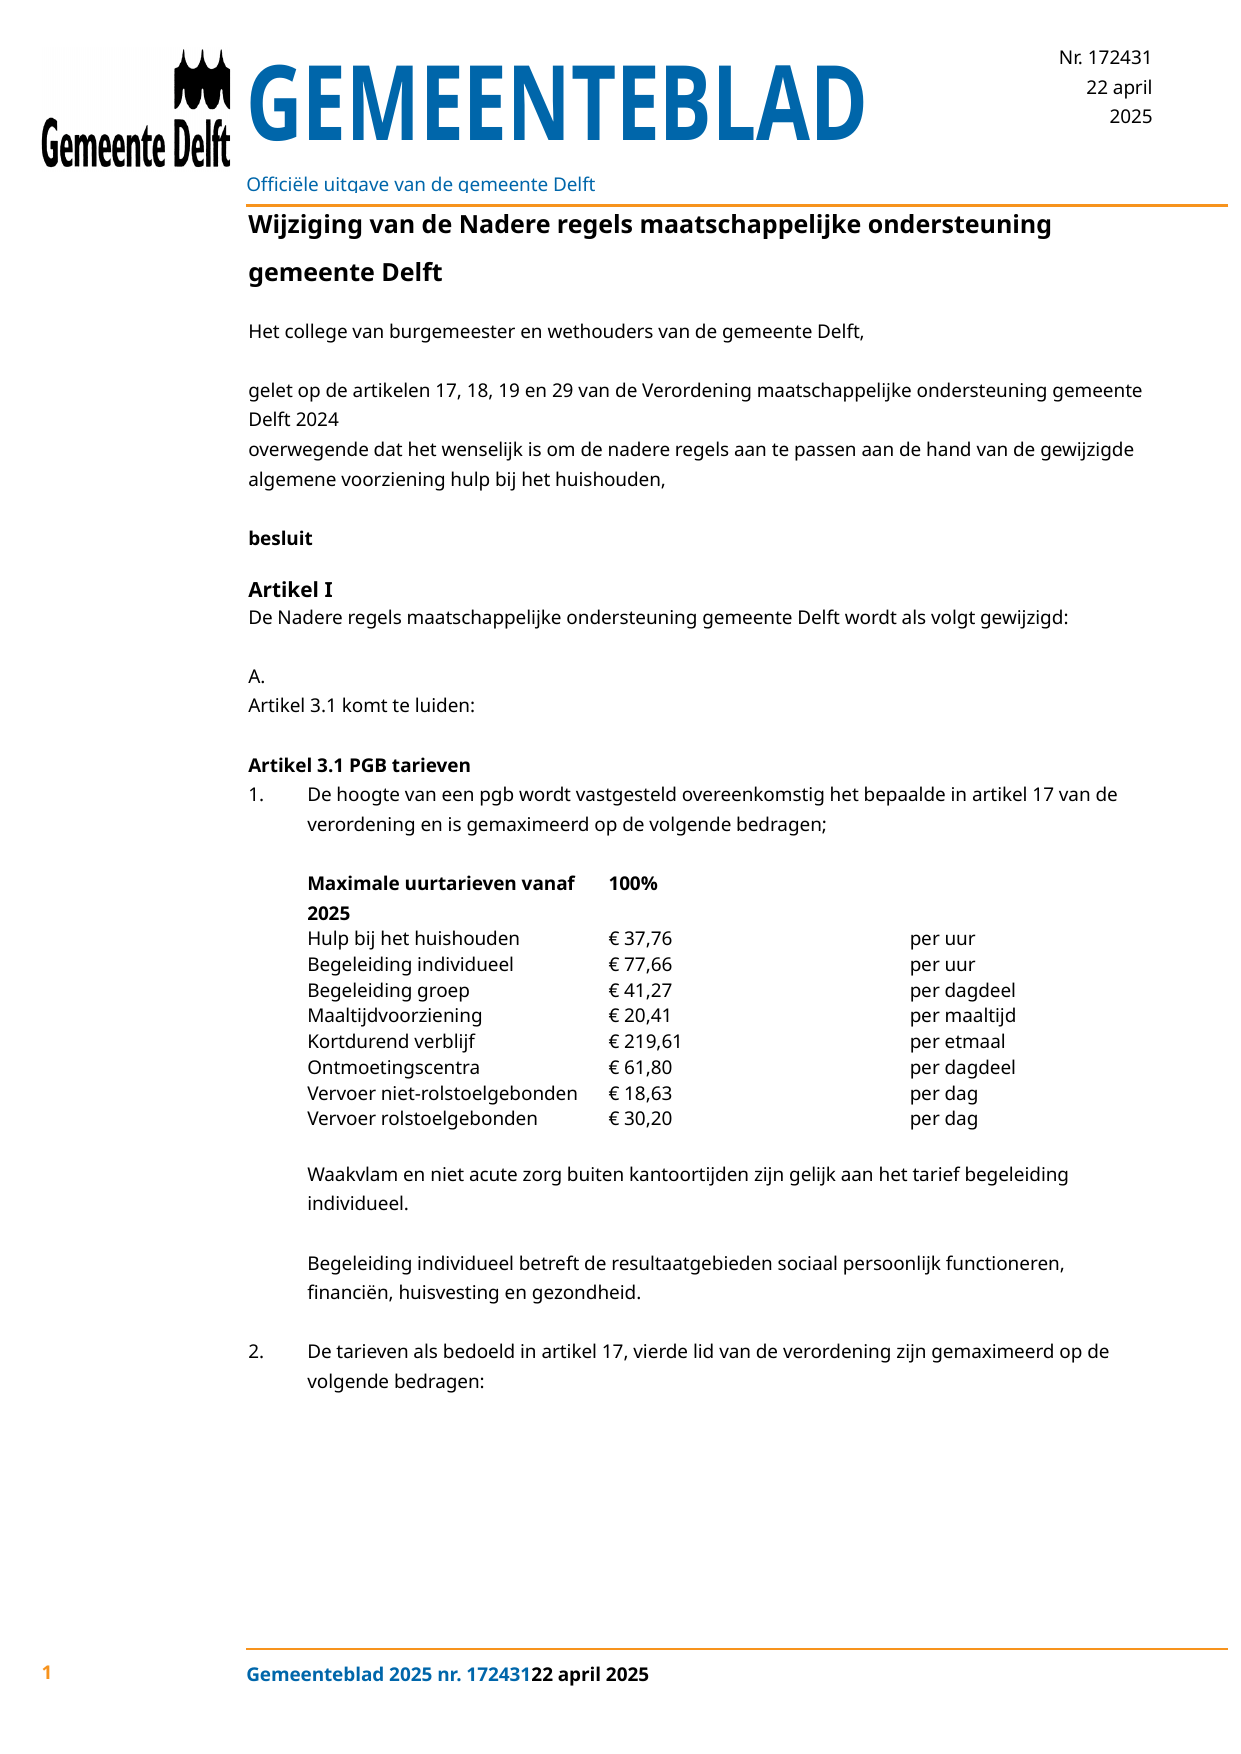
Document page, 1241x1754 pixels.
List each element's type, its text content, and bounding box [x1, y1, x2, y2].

table_cell € 37,76 [608, 926, 909, 951]
list Waakvlam en niet acute zorg buiten kantoortijden zijn gelijk aan het tarief begeleiding individueel. [248, 1161, 1152, 1216]
table_cell per dag [910, 1080, 1211, 1106]
table_cell Begeleiding individueel [307, 951, 608, 977]
table_cell € 20,41 [608, 1003, 909, 1028]
table_header Maximale uurtarieven vanaf 2025 [307, 870, 608, 926]
table_cell € 41,27 [608, 977, 909, 1003]
table_cell per dagdeel [910, 1054, 1211, 1080]
table_cell € 18,63 [608, 1080, 909, 1106]
table_cell € 61,80 [608, 1054, 909, 1080]
list Begeleiding individueel betreft de resultaatgebieden sociaal persoonlijk functioneren, financiën, huisvesting en gezondheid. [248, 1250, 1152, 1305]
table_cell Ontmoetingscentra [307, 1054, 608, 1080]
table_cell Vervoer rolstoelgebonden [307, 1106, 608, 1131]
picture [41, 47, 231, 172]
table_cell € 30,20 [608, 1106, 909, 1131]
text besluit [248, 525, 1152, 551]
text gelet op de artikelen 17, 18, 19 en 29 van de Verordening maatschappelijke ondersteuning gemeente Delft 2024 [248, 377, 1152, 432]
text Artikel 3.1 komt te luiden: [248, 693, 1152, 718]
table_cell per dagdeel [910, 977, 1211, 1003]
table_cell € 219,61 [608, 1029, 909, 1054]
table_cell per dag [910, 1106, 1211, 1131]
table_cell € 77,66 [608, 951, 909, 977]
table_cell per uur [910, 926, 1211, 951]
table_cell Maaltijdvoorziening [307, 1003, 608, 1028]
text overwegende dat het wenselijk is om de nadere regels aan te passen aan de hand van de gewijzigde algemene voorziening hulp bij het huishouden, [248, 436, 1152, 492]
table_cell per etmaal [910, 1029, 1211, 1054]
list De tarieven als bedoeld in artikel 17, vierde lid van de verordening zijn gemaximeerd op de volgende bedragen: [248, 1338, 1152, 1394]
table_cell Vervoer niet-rolstoelgebonden [307, 1080, 608, 1106]
table_header 100% [608, 870, 909, 926]
table_cell Kortdurend verblijf [307, 1029, 608, 1054]
text Artikel I [248, 575, 1152, 604]
table_cell per maaltijd [910, 1003, 1211, 1028]
table_cell per uur [910, 951, 1211, 977]
table_header [910, 870, 1211, 926]
text Wijziging van de Nadere regels maatschappelijke ondersteuning gemeente Delft [248, 207, 1152, 288]
text De Nadere regels maatschappelijke ondersteuning gemeente Delft wordt als volgt gewijzigd: [248, 604, 1152, 629]
table_cell Hulp bij het huishouden [307, 926, 608, 951]
list De hoogte van een pgb wordt vastgesteld overeenkomstig het bepaalde in artikel 17 van de verordening en is gemaximeerd op de volgende bedragen; [248, 781, 1152, 837]
table_cell Begeleiding groep [307, 977, 608, 1003]
text A. [248, 663, 1152, 689]
text Het college van burgemeester en wethouders van de gemeente Delft, [248, 318, 1152, 344]
text Artikel 3.1 PGB tarieven [248, 752, 1152, 777]
